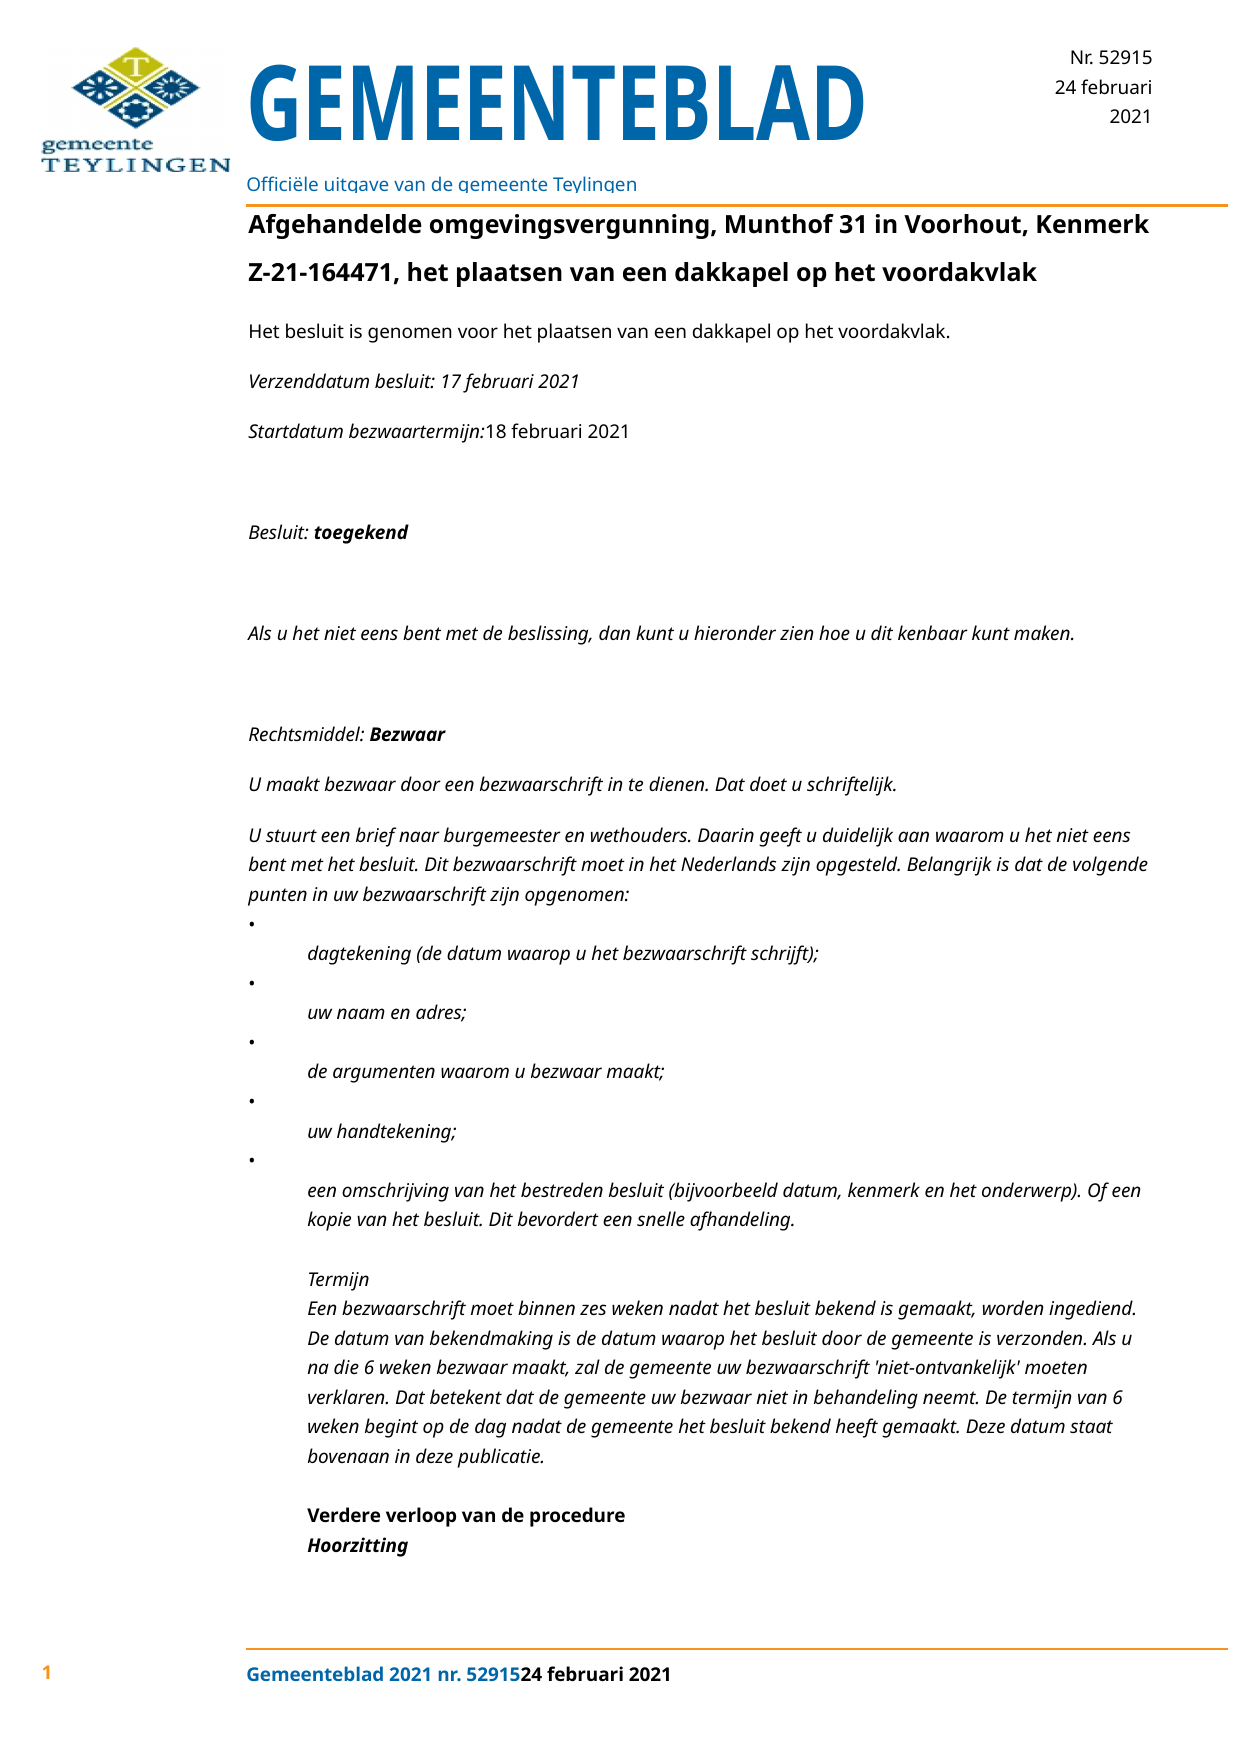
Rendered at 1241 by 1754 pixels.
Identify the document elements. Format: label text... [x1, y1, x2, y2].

list uw naam en adres; [248, 999, 1152, 1025]
list Termijn [248, 1266, 1152, 1292]
list dagtekening (de datum waarop u het bezwaarschrift schrijft); [248, 940, 1152, 966]
text Besluit: toegekend [248, 519, 1152, 545]
list uw handtekening; [248, 1118, 1152, 1144]
list een omschrijving van het bestreden besluit (bijvoorbeeld datum, kenmerk en het onderwerp). Of een kopie van het besluit. Dit bevordert een snelle afhandeling. [248, 1177, 1152, 1232]
text U maakt bezwaar door een bezwaarschrift in te dienen. Dat doet u schriftelijk. [248, 772, 1152, 797]
text Het besluit is genomen voor het plaatsen van een dakkapel op het voordakvlak. [248, 318, 1152, 344]
list Verdere verloop van de procedure [248, 1502, 1152, 1528]
text U stuurt een brief naar burgemeester en wethouders. Daarin geeft u duidelijk aan waarom u het niet eens bent met het besluit. Dit bezwaarschrift moet in het Nederlands zijn opgesteld. Belangrijk is dat de volgende punten in uw bezwaarschrift zijn opgenomen: [248, 822, 1152, 907]
picture [41, 47, 231, 172]
list Een bezwaarschrift moet binnen zes weken nadat het besluit bekend is gemaakt, worden ingediend. De datum van bekendmaking is de datum waarop het besluit door de gemeente is verzonden. Als u na die 6 weken bezwaar maakt, zal de gemeente uw bezwaarschrift 'niet-ontvankelijk' moeten verklaren. Dat betekent dat de gemeente uw bezwaar niet in behandeling neemt. De termijn van 6 weken begint op de dag nadat de gemeente het besluit bekend heeft gemaakt. Deze datum staat bovenaan in deze publicatie. [248, 1295, 1152, 1469]
text Afgehandelde omgevingsvergunning, Munthof 31 in Voorhout, Kenmerk Z-21-164471, het plaatsen van een dakkapel op het voordakvlak [248, 207, 1152, 288]
text Als u het niet eens bent met de beslissing, dan kunt u hieronder zien hoe u dit kenbaar kunt maken. [248, 620, 1152, 646]
text Rechtsmiddel: Bezwaar [248, 721, 1152, 747]
list Hoorzitting [248, 1532, 1152, 1558]
list de argumenten waarom u bezwaar maakt; [248, 1059, 1152, 1084]
text Startdatum bezwaartermijn:18 februari 2021 [248, 419, 1152, 444]
text Verzenddatum besluit: 17 februari 2021 [248, 368, 1152, 394]
